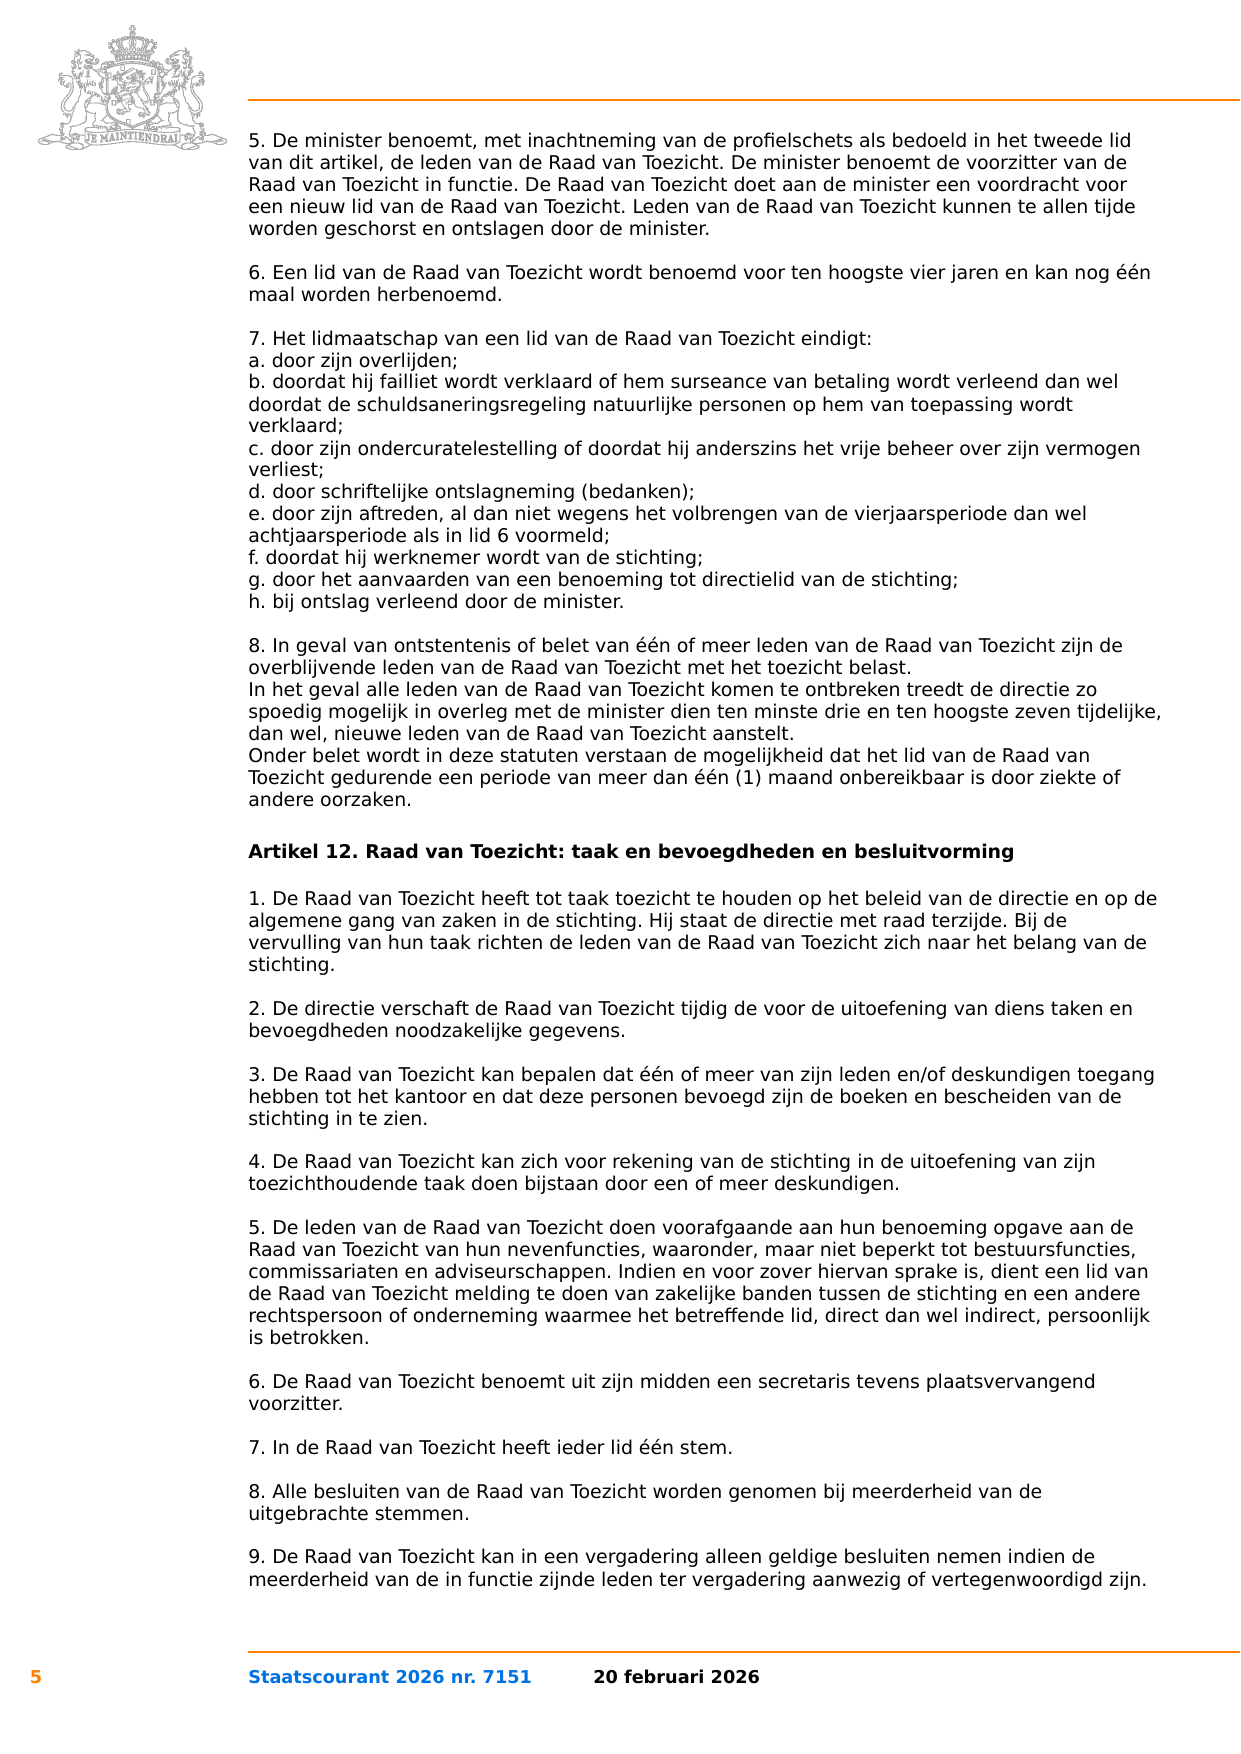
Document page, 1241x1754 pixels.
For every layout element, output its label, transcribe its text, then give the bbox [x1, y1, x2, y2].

text 8. Alle besluiten van de Raad van Toezicht worden genomen bij meerderheid van de uitgebrachte stemmen. [248, 1481, 1163, 1524]
text d. door schriftelijke ontslagneming (bedanken); [248, 481, 1163, 503]
text In het geval alle leden van de Raad van Toezicht komen te ontbreken treedt de directie zo spoedig mogelijk in overleg met de minister dien ten minste drie en ten hoogste zeven tijdelijke, dan wel, nieuwe leden van de Raad van Toezicht aanstelt. [248, 679, 1163, 745]
text 6. Een lid van de Raad van Toezicht wordt benoemd voor ten hoogste vier jaren en kan nog één maal worden herbenoemd. [248, 262, 1163, 306]
text 7. Het lidmaatschap van een lid van de Raad van Toezicht eindigt: [248, 327, 1163, 349]
text b. doordat hij failliet wordt verklaard of hem surseance van betaling wordt verleend dan wel doordat de schuldsaneringsregeling natuurlijke personen op hem van toepassing wordt verklaard; [248, 371, 1163, 437]
text 5. De leden van de Raad van Toezicht doen voorafgaande aan hun benoeming opgave aan de Raad van Toezicht van hun nevenfuncties, waaronder, maar niet beperkt tot bestuursfuncties, commissariaten en adviseurschappen. Indien en voor zover hiervan sprake is, dient een lid van de Raad van Toezicht melding te doen van zakelijke banden tussen de stichting en een andere rechtspersoon of onderneming waarmee het betreffende lid, direct dan wel indirect, persoonlijk is betrokken. [248, 1217, 1163, 1349]
text h. bij ontslag verleend door de minister. [248, 591, 1163, 613]
text g. door het aanvaarden van een benoeming tot directielid van de stichting; [248, 569, 1163, 591]
text 1. De Raad van Toezicht heeft tot taak toezicht te houden op het beleid van de directie en op de algemene gang van zaken in de stichting. Hij staat de directie met raad terzijde. Bij de vervulling van hun taak richten de leden van de Raad van Toezicht zich naar het belang van de stichting. [248, 888, 1163, 976]
subtitle Artikel 12. Raad van Toezicht: taak en bevoegdheden en besluitvorming [248, 841, 1163, 863]
text Onder belet wordt in deze statuten verstaan de mogelijkheid dat het lid van de Raad van Toezicht gedurende een periode van meer dan één (1) maand onbereikbaar is door ziekte of andere oorzaken. [248, 745, 1163, 811]
text 6. De Raad van Toezicht benoemt uit zijn midden een secretaris tevens plaatsvervangend voorzitter. [248, 1371, 1163, 1415]
text 8. In geval van ontstentenis of belet van één of meer leden van de Raad van Toezicht zijn de overblijvende leden van de Raad van Toezicht met het toezicht belast. [248, 635, 1163, 679]
text c. door zijn ondercuratelestelling of doordat hij anderszins het vrije beheer over zijn vermogen verliest; [248, 437, 1163, 481]
text 5. De minister benoemt, met inachtneming van de profielschets als bedoeld in het tweede lid van dit artikel, de leden van de Raad van Toezicht. De minister benoemt de voorzitter van de Raad van Toezicht in functie. De Raad van Toezicht doet aan de minister een voordracht voor een nieuw lid van de Raad van Toezicht. Leden van de Raad van Toezicht kunnen te allen tijde worden geschorst en ontslagen door de minister. [248, 130, 1163, 240]
text f. doordat hij werknemer wordt van de stichting; [248, 547, 1163, 569]
text 4. De Raad van Toezicht kan zich voor rekening van de stichting in de uitoefening van zijn toezichthoudende taak doen bijstaan door een of meer deskundigen. [248, 1151, 1163, 1195]
text e. door zijn aftreden, al dan niet wegens het volbrengen van de vierjaarsperiode dan wel achtjaarsperiode als in lid 6 voormeld; [248, 503, 1163, 547]
text 9. De Raad van Toezicht kan in een vergadering alleen geldige besluiten nemen indien de meerderheid van de in functie zijnde leden ter vergadering aanwezig of vertegenwoordigd zijn. [248, 1546, 1163, 1590]
picture [38, 25, 227, 150]
text a. door zijn overlijden; [248, 349, 1163, 371]
text 2. De directie verschaft de Raad van Toezicht tijdig de voor de uitoefening van diens taken en bevoegdheden noodzakelijke gegevens. [248, 998, 1163, 1042]
text 7. In de Raad van Toezicht heeft ieder lid één stem. [248, 1437, 1163, 1459]
text 3. De Raad van Toezicht kan bepalen dat één of meer van zijn leden en/of deskundigen toegang hebben tot het kantoor en dat deze personen bevoegd zijn de boeken en bescheiden van de stichting in te zien. [248, 1063, 1163, 1129]
